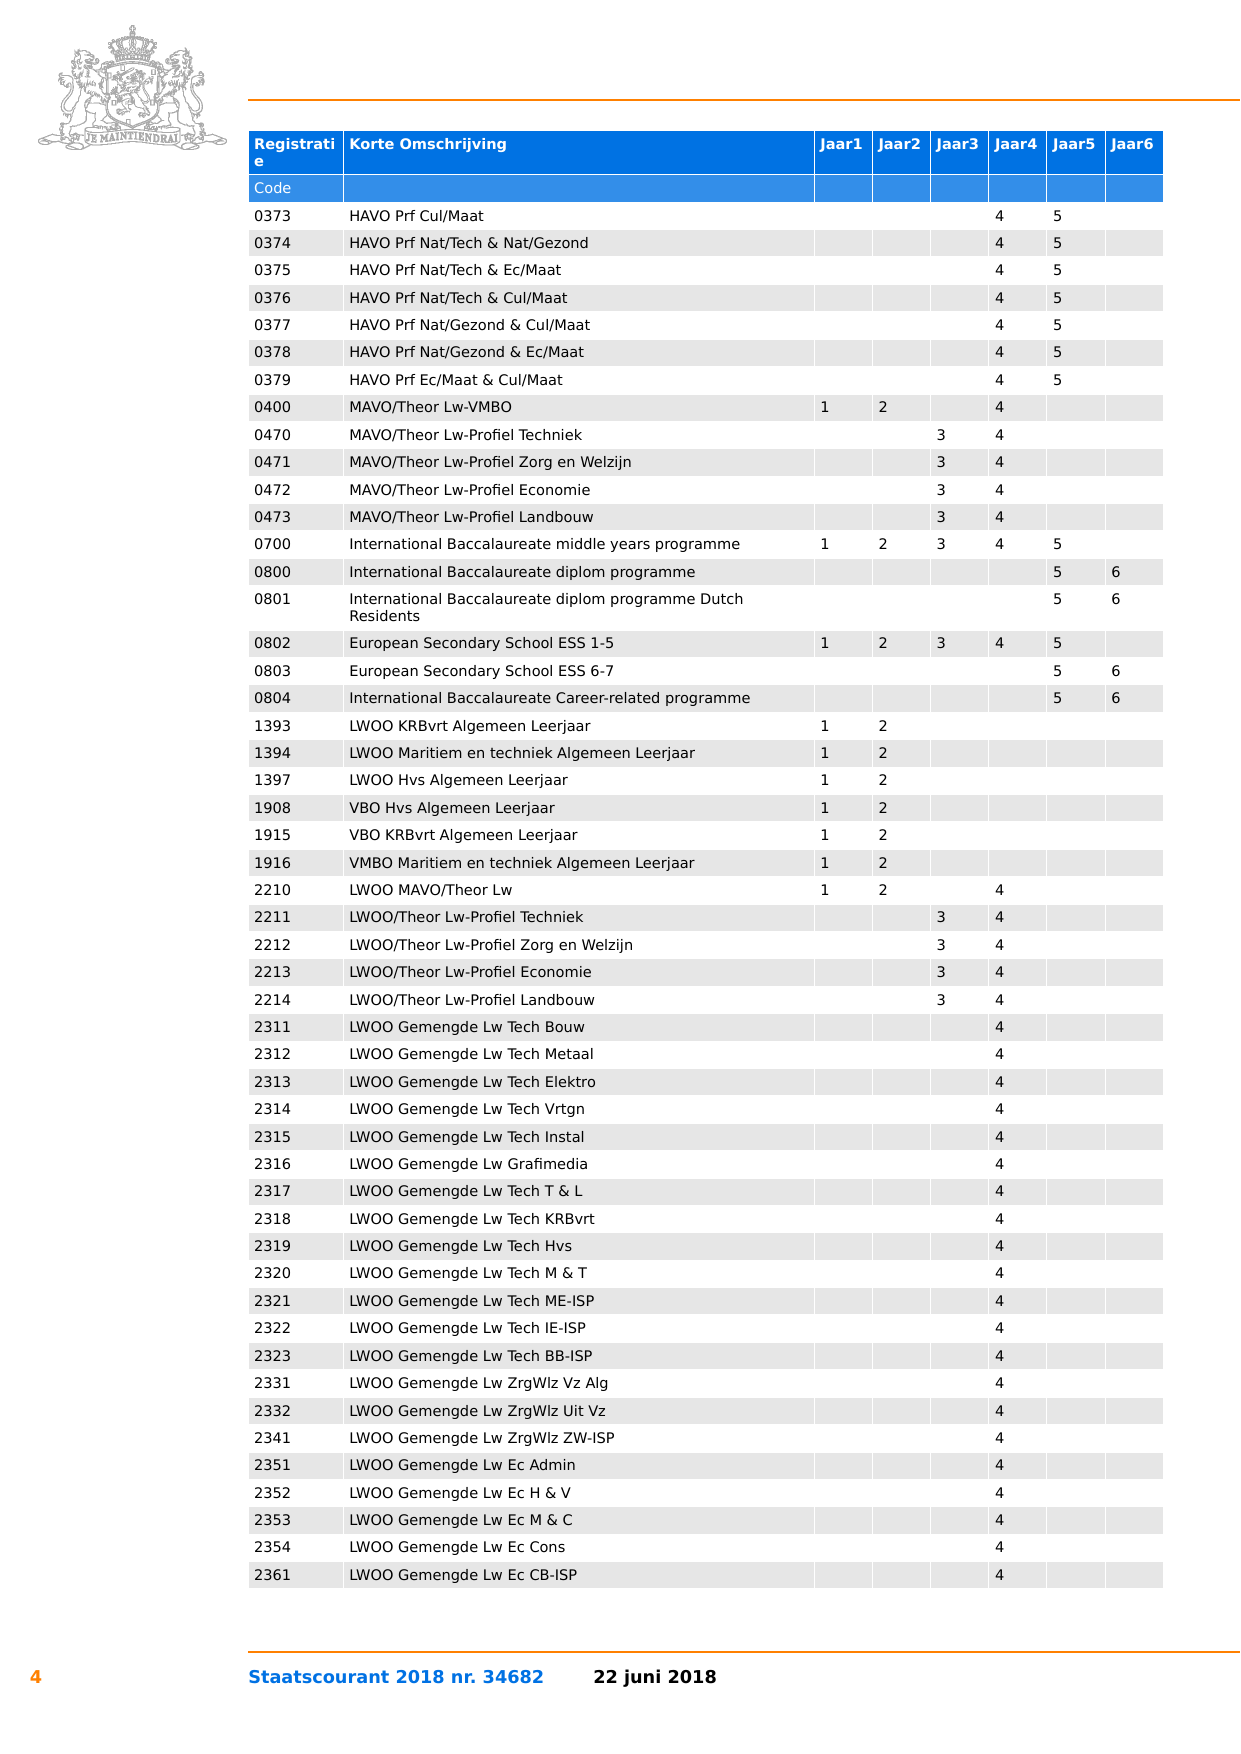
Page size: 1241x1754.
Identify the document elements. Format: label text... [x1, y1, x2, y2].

table_cell [1106, 1179, 1163, 1205]
table_cell [1047, 1507, 1105, 1534]
table_cell [1106, 285, 1163, 311]
table_cell [1106, 531, 1163, 558]
table_cell [873, 230, 930, 256]
table_cell [931, 740, 988, 767]
table_cell International Baccalaureate diplom programme [344, 559, 814, 585]
table_cell [873, 1233, 930, 1260]
table_cell [931, 768, 988, 794]
table_cell 4 [989, 1453, 1046, 1479]
table_cell 1 [815, 740, 872, 767]
table_cell 4 [989, 959, 1046, 986]
table_cell [873, 1453, 930, 1479]
table_cell [1106, 768, 1163, 794]
table_cell 5 [1047, 586, 1105, 629]
table_cell 4 [989, 1261, 1046, 1287]
table_cell [989, 559, 1046, 585]
table_header Jaar2 [873, 131, 930, 174]
table_cell [815, 559, 872, 585]
table_cell LWOO/Theor Lw-Profiel Landbouw [344, 987, 814, 1013]
table_cell [931, 1480, 988, 1506]
table_cell 4 [989, 367, 1046, 393]
table_cell 4 [989, 1233, 1046, 1260]
table_cell 4 [989, 1288, 1046, 1314]
table_cell [1047, 1014, 1105, 1041]
table_cell [815, 312, 872, 339]
table_cell LWOO/Theor Lw-Profiel Economie [344, 959, 814, 986]
table_cell [873, 1069, 930, 1095]
table_cell [931, 175, 988, 202]
table_cell [873, 1370, 930, 1397]
table_cell 1397 [249, 768, 343, 794]
table_cell [1106, 740, 1163, 767]
table_cell [1106, 631, 1163, 657]
table_cell [1047, 175, 1105, 202]
table_cell HAVO Prf Ec/Maat & Cul/Maat [344, 367, 814, 393]
table_cell [815, 1425, 872, 1451]
table_cell [1047, 959, 1105, 986]
table_cell [989, 795, 1046, 821]
table_cell [815, 932, 872, 958]
table_cell [1106, 1261, 1163, 1287]
table_cell [931, 1261, 988, 1287]
table_cell [1047, 795, 1105, 821]
table_cell 1908 [249, 795, 343, 821]
table_cell HAVO Prf Cul/Maat [344, 203, 814, 229]
table_cell [1106, 1535, 1163, 1561]
table_cell [1047, 932, 1105, 958]
table_cell [931, 1042, 988, 1068]
table_cell 3 [931, 905, 988, 931]
table_cell 2312 [249, 1042, 343, 1068]
table_cell [1106, 312, 1163, 339]
table_cell [815, 203, 872, 229]
table_cell [873, 1343, 930, 1369]
table_cell [873, 203, 930, 229]
table_cell 0379 [249, 367, 343, 393]
table_cell 4 [989, 1507, 1046, 1534]
picture [38, 25, 227, 150]
table_cell 5 [1047, 230, 1105, 256]
table_cell 3 [931, 531, 988, 558]
table_cell 4 [989, 1179, 1046, 1205]
table_cell LWOO Gemengde Lw Ec Cons [344, 1535, 814, 1561]
table_cell [815, 449, 872, 476]
table_cell [931, 1151, 988, 1177]
table_cell 2 [873, 395, 930, 421]
table_cell 1916 [249, 850, 343, 876]
table_cell [815, 1398, 872, 1424]
table_cell 4 [989, 1124, 1046, 1150]
table_cell LWOO Gemengde Lw Tech Hvs [344, 1233, 814, 1260]
table_cell [1106, 504, 1163, 530]
table_cell [1047, 1398, 1105, 1424]
table_header Jaar5 [1047, 131, 1105, 174]
table_cell 4 [989, 395, 1046, 421]
table_cell [931, 1535, 988, 1561]
table_cell [931, 1316, 988, 1342]
table_cell 2212 [249, 932, 343, 958]
table_cell HAVO Prf Nat/Tech & Nat/Gezond [344, 230, 814, 256]
table_cell MAVO/Theor Lw-Profiel Landbouw [344, 504, 814, 530]
table_cell 4 [989, 987, 1046, 1013]
table_cell MAVO/Theor Lw-Profiel Zorg en Welzijn [344, 449, 814, 476]
table_cell 4 [989, 1480, 1046, 1506]
table_cell [1047, 449, 1105, 476]
table_cell [873, 312, 930, 339]
table_cell [873, 1507, 930, 1534]
table_cell [873, 1151, 930, 1177]
table_cell [815, 987, 872, 1013]
table_cell VMBO Maritiem en techniek Algemeen Leerjaar [344, 850, 814, 876]
table_cell [1106, 422, 1163, 448]
table_cell [1106, 877, 1163, 903]
table_cell VBO KRBvrt Algemeen Leerjaar [344, 823, 814, 849]
table_cell [815, 658, 872, 684]
table_cell International Baccalaureate diplom programme Dutch Residents [344, 586, 814, 629]
table_cell 0375 [249, 258, 343, 284]
table_cell [931, 1288, 988, 1314]
table_cell [1106, 449, 1163, 476]
table_cell [1047, 1343, 1105, 1369]
table_cell LWOO Gemengde Lw Tech Elektro [344, 1069, 814, 1095]
table_cell 4 [989, 1096, 1046, 1123]
table_cell European Secondary School ESS 6-7 [344, 658, 814, 684]
table_cell [1047, 1233, 1105, 1260]
table_cell [931, 850, 988, 876]
table_cell 6 [1106, 586, 1163, 629]
table_cell 4 [989, 1398, 1046, 1424]
table_cell 6 [1106, 559, 1163, 585]
table_cell 2316 [249, 1151, 343, 1177]
table_cell [1047, 1370, 1105, 1397]
table_cell [815, 1288, 872, 1314]
table_cell 1 [815, 531, 872, 558]
table_cell [1047, 1042, 1105, 1068]
table_cell [931, 367, 988, 393]
table_cell 2354 [249, 1535, 343, 1561]
table_cell 1915 [249, 823, 343, 849]
table_cell [815, 340, 872, 366]
table_cell [873, 685, 930, 712]
table_cell 0473 [249, 504, 343, 530]
table_cell [931, 258, 988, 284]
table_cell [931, 586, 988, 629]
table_cell MAVO/Theor Lw-VMBO [344, 395, 814, 421]
table_cell LWOO Gemengde Lw Tech ME-ISP [344, 1288, 814, 1314]
table_cell LWOO Maritiem en techniek Algemeen Leerjaar [344, 740, 814, 767]
table_cell 5 [1047, 658, 1105, 684]
table_cell [1106, 1370, 1163, 1397]
table_cell [1047, 823, 1105, 849]
table_cell [873, 658, 930, 684]
table_cell 2314 [249, 1096, 343, 1123]
table_cell 1 [815, 823, 872, 849]
table_cell 1 [815, 768, 872, 794]
table_cell [931, 1014, 988, 1041]
table_cell 4 [989, 1370, 1046, 1397]
table_cell 2323 [249, 1343, 343, 1369]
table_cell [1047, 1453, 1105, 1479]
table_cell [873, 1206, 930, 1232]
table_cell 5 [1047, 631, 1105, 657]
table_cell 5 [1047, 559, 1105, 585]
table_cell 1 [815, 877, 872, 903]
table_cell [931, 285, 988, 311]
table_cell 1 [815, 631, 872, 657]
table_cell [1106, 258, 1163, 284]
table_cell [1047, 713, 1105, 739]
table_cell [931, 203, 988, 229]
table_cell [931, 1398, 988, 1424]
table_cell 2311 [249, 1014, 343, 1041]
table_cell 0470 [249, 422, 343, 448]
table_cell 4 [989, 1206, 1046, 1232]
table_cell [1047, 504, 1105, 530]
table_cell [873, 175, 930, 202]
table_cell 0802 [249, 631, 343, 657]
table_cell 2315 [249, 1124, 343, 1150]
table_cell LWOO Gemengde Lw Tech Vrtgn [344, 1096, 814, 1123]
table_cell 1 [815, 850, 872, 876]
table_cell [989, 823, 1046, 849]
table_cell LWOO Gemengde Lw Ec H & V [344, 1480, 814, 1506]
table_cell [1047, 850, 1105, 876]
table_cell [873, 285, 930, 311]
table_cell [1106, 175, 1163, 202]
table_cell [931, 395, 988, 421]
table_cell 2 [873, 823, 930, 849]
table_cell 2211 [249, 905, 343, 931]
table_header Jaar4 [989, 131, 1046, 174]
table_cell 2 [873, 740, 930, 767]
table_cell 0800 [249, 559, 343, 585]
table_cell [1106, 1042, 1163, 1068]
table_cell [1106, 1206, 1163, 1232]
table_cell [1106, 1124, 1163, 1150]
table_cell [873, 477, 930, 503]
table_cell [931, 1179, 988, 1205]
table_header Registratie [249, 131, 343, 174]
table_cell [873, 1288, 930, 1314]
table_cell [815, 1562, 872, 1588]
table_cell 4 [989, 1425, 1046, 1451]
table_cell 0472 [249, 477, 343, 503]
table_cell 2353 [249, 1507, 343, 1534]
table_cell LWOO Gemengde Lw Tech Bouw [344, 1014, 814, 1041]
table_cell [1106, 395, 1163, 421]
table_cell 2341 [249, 1425, 343, 1451]
table_cell 4 [989, 449, 1046, 476]
table_cell HAVO Prf Nat/Tech & Ec/Maat [344, 258, 814, 284]
table_cell 2 [873, 850, 930, 876]
table_cell 2213 [249, 959, 343, 986]
table_cell [815, 905, 872, 931]
table_cell [873, 504, 930, 530]
table_cell 2322 [249, 1316, 343, 1342]
table_cell MAVO/Theor Lw-Profiel Economie [344, 477, 814, 503]
table_cell 2317 [249, 1179, 343, 1205]
table_cell 1393 [249, 713, 343, 739]
table_cell [1106, 987, 1163, 1013]
table_cell [1047, 1206, 1105, 1232]
table_cell [1047, 395, 1105, 421]
table_cell [873, 1014, 930, 1041]
table_cell [815, 258, 872, 284]
table_cell [873, 932, 930, 958]
table_cell [931, 1370, 988, 1397]
table_cell [1047, 987, 1105, 1013]
table_cell 4 [989, 285, 1046, 311]
table_cell [873, 1425, 930, 1451]
table_cell [931, 1233, 988, 1260]
table_cell 5 [1047, 285, 1105, 311]
table_cell [1106, 1453, 1163, 1479]
table_cell [989, 586, 1046, 629]
table_cell [815, 504, 872, 530]
table_cell [1047, 1425, 1105, 1451]
table_cell LWOO Gemengde Lw Tech M & T [344, 1261, 814, 1287]
table_cell [1106, 850, 1163, 876]
table_cell [815, 586, 872, 629]
table_cell 2 [873, 713, 930, 739]
table_cell [873, 586, 930, 629]
table_cell [1047, 477, 1105, 503]
table_cell [815, 685, 872, 712]
table_cell [873, 1562, 930, 1588]
table_cell [815, 1261, 872, 1287]
table_cell [815, 1042, 872, 1068]
table_cell [815, 959, 872, 986]
table_cell [873, 258, 930, 284]
table_cell 0803 [249, 658, 343, 684]
table_cell [1106, 230, 1163, 256]
table_cell LWOO KRBvrt Algemeen Leerjaar [344, 713, 814, 739]
table_cell 4 [989, 1042, 1046, 1068]
table_cell 0801 [249, 586, 343, 629]
table_cell 5 [1047, 203, 1105, 229]
table_cell [815, 422, 872, 448]
table_cell 5 [1047, 258, 1105, 284]
table_cell [931, 1069, 988, 1095]
table_cell 3 [931, 449, 988, 476]
table_cell [873, 1124, 930, 1150]
table_cell 2214 [249, 987, 343, 1013]
table_cell LWOO Gemengde Lw Tech IE-ISP [344, 1316, 814, 1342]
table_cell LWOO Gemengde Lw ZrgWlz ZW-ISP [344, 1425, 814, 1451]
table_cell HAVO Prf Nat/Gezond & Cul/Maat [344, 312, 814, 339]
table_cell 2 [873, 795, 930, 821]
table_cell [931, 877, 988, 903]
table_cell [873, 1096, 930, 1123]
table_cell LWOO MAVO/Theor Lw [344, 877, 814, 903]
table_cell International Baccalaureate middle years programme [344, 531, 814, 558]
table_cell [989, 658, 1046, 684]
table_cell 0377 [249, 312, 343, 339]
table_cell 4 [989, 531, 1046, 558]
table_cell 1394 [249, 740, 343, 767]
table_cell 2361 [249, 1562, 343, 1588]
table_cell [1106, 1316, 1163, 1342]
table_cell [1106, 795, 1163, 821]
table_cell 4 [989, 877, 1046, 903]
table_cell [931, 1343, 988, 1369]
table_cell [873, 1316, 930, 1342]
table_cell LWOO Gemengde Lw Tech Metaal [344, 1042, 814, 1068]
table_cell [815, 1151, 872, 1177]
table_cell 0804 [249, 685, 343, 712]
table_cell 4 [989, 230, 1046, 256]
table_cell [931, 559, 988, 585]
table_cell 0373 [249, 203, 343, 229]
table_cell 0376 [249, 285, 343, 311]
table_cell [1047, 422, 1105, 448]
table_cell [1047, 1288, 1105, 1314]
table_cell [1047, 1096, 1105, 1123]
table_cell [931, 823, 988, 849]
table_cell [1047, 877, 1105, 903]
table_cell 4 [989, 1343, 1046, 1369]
table_cell [815, 1507, 872, 1534]
table_header Jaar1 [815, 131, 872, 174]
table_cell [1106, 1507, 1163, 1534]
table_cell LWOO Gemengde Lw Tech KRBvrt [344, 1206, 814, 1232]
table_cell [931, 713, 988, 739]
table_cell 4 [989, 932, 1046, 958]
table_cell [1106, 1014, 1163, 1041]
table_cell [989, 850, 1046, 876]
table_cell 6 [1106, 685, 1163, 712]
table_cell 4 [989, 258, 1046, 284]
table_cell [931, 1453, 988, 1479]
table_cell [1047, 1151, 1105, 1177]
table_cell [873, 559, 930, 585]
table_cell 2 [873, 631, 930, 657]
table_cell [873, 959, 930, 986]
table_cell [1106, 1480, 1163, 1506]
table_cell 2 [873, 768, 930, 794]
table_cell 2210 [249, 877, 343, 903]
table_header Jaar6 [1106, 131, 1163, 174]
table_cell [815, 1453, 872, 1479]
table_cell [873, 340, 930, 366]
table_cell [815, 477, 872, 503]
table_cell [815, 1370, 872, 1397]
table_cell [1106, 203, 1163, 229]
table_cell 4 [989, 1316, 1046, 1342]
table_cell [815, 1179, 872, 1205]
table_cell [815, 1014, 872, 1041]
table_cell [931, 1425, 988, 1451]
table_cell 6 [1106, 658, 1163, 684]
table_cell [815, 1535, 872, 1561]
table_cell [873, 449, 930, 476]
table_cell 4 [989, 1535, 1046, 1561]
table_header Korte Omschrijving [344, 131, 814, 174]
table_cell [1106, 477, 1163, 503]
table_cell [1047, 1316, 1105, 1342]
table_cell 4 [989, 504, 1046, 530]
table_cell [1106, 823, 1163, 849]
table_cell 4 [989, 1069, 1046, 1095]
table_cell [1106, 367, 1163, 393]
table_cell [815, 1124, 872, 1150]
table_cell [1106, 340, 1163, 366]
table_cell [1106, 1233, 1163, 1260]
table_cell [873, 987, 930, 1013]
table_cell [815, 1069, 872, 1095]
table_cell [1106, 1288, 1163, 1314]
table_cell [1106, 1096, 1163, 1123]
table_cell 4 [989, 1014, 1046, 1041]
table_cell 5 [1047, 685, 1105, 712]
table_cell 4 [989, 477, 1046, 503]
table_cell [931, 1096, 988, 1123]
table_cell [1106, 905, 1163, 931]
table_cell 4 [989, 905, 1046, 931]
table_cell 2321 [249, 1288, 343, 1314]
table_cell 0378 [249, 340, 343, 366]
table_cell [931, 1562, 988, 1588]
table_cell 3 [931, 504, 988, 530]
table_cell 3 [931, 932, 988, 958]
table_cell [815, 230, 872, 256]
table_cell [1106, 959, 1163, 986]
table_cell 5 [1047, 312, 1105, 339]
table_cell [873, 1261, 930, 1287]
table_cell [1106, 713, 1163, 739]
table_cell 4 [989, 631, 1046, 657]
table_cell 2331 [249, 1370, 343, 1397]
table_cell LWOO/Theor Lw-Profiel Techniek [344, 905, 814, 931]
table_cell 4 [989, 422, 1046, 448]
table_cell [1106, 1151, 1163, 1177]
table_cell 2313 [249, 1069, 343, 1095]
table_cell 0374 [249, 230, 343, 256]
table_cell [815, 1480, 872, 1506]
table_cell [815, 175, 872, 202]
table_cell [1106, 1343, 1163, 1369]
table_cell 2318 [249, 1206, 343, 1232]
table_cell 4 [989, 1151, 1046, 1177]
table_cell [931, 1124, 988, 1150]
table_cell [815, 1316, 872, 1342]
table_cell 2351 [249, 1453, 343, 1479]
table_cell [989, 685, 1046, 712]
table_cell 2319 [249, 1233, 343, 1260]
table_cell 2352 [249, 1480, 343, 1506]
table_cell 3 [931, 422, 988, 448]
table_cell 2 [873, 531, 930, 558]
table_cell [931, 312, 988, 339]
table_cell [1047, 905, 1105, 931]
table_cell 1 [815, 395, 872, 421]
table_cell LWOO Gemengde Lw Tech BB-ISP [344, 1343, 814, 1369]
table_cell 3 [931, 987, 988, 1013]
table_cell LWOO Gemengde Lw Tech Instal [344, 1124, 814, 1150]
table_cell [815, 1343, 872, 1369]
table_cell [1047, 740, 1105, 767]
table_cell [873, 367, 930, 393]
table_cell LWOO Gemengde Lw Ec Admin [344, 1453, 814, 1479]
table_cell [1047, 1562, 1105, 1588]
table_cell [344, 175, 814, 202]
table_cell [931, 658, 988, 684]
table_cell [873, 422, 930, 448]
table_cell [1106, 932, 1163, 958]
table_cell 3 [931, 631, 988, 657]
table_cell 4 [989, 340, 1046, 366]
table_cell [931, 685, 988, 712]
table_cell 5 [1047, 340, 1105, 366]
table_cell [1047, 1480, 1105, 1506]
table_cell Code [249, 175, 343, 202]
table_cell 0400 [249, 395, 343, 421]
table_cell 5 [1047, 367, 1105, 393]
table_cell LWOO Gemengde Lw Ec M & C [344, 1507, 814, 1534]
table_cell [873, 1042, 930, 1068]
table_cell [1047, 1261, 1105, 1287]
table_cell [931, 795, 988, 821]
table_cell [815, 367, 872, 393]
table_cell [815, 1096, 872, 1123]
table_header Jaar3 [931, 131, 988, 174]
table_cell [931, 1507, 988, 1534]
table_cell HAVO Prf Nat/Tech & Cul/Maat [344, 285, 814, 311]
table_cell [989, 175, 1046, 202]
table_cell HAVO Prf Nat/Gezond & Ec/Maat [344, 340, 814, 366]
table_cell [1047, 1069, 1105, 1095]
table_cell 4 [989, 312, 1046, 339]
table_cell 1 [815, 713, 872, 739]
table_cell 1 [815, 795, 872, 821]
table_cell [1047, 1124, 1105, 1150]
table_cell LWOO/Theor Lw-Profiel Zorg en Welzijn [344, 932, 814, 958]
table_cell [989, 713, 1046, 739]
table_cell LWOO Gemengde Lw Grafimedia [344, 1151, 814, 1177]
table_cell 5 [1047, 531, 1105, 558]
table_cell LWOO Gemengde Lw Ec CB-ISP [344, 1562, 814, 1588]
table_cell LWOO Hvs Algemeen Leerjaar [344, 768, 814, 794]
table_cell International Baccalaureate Career-related programme [344, 685, 814, 712]
table_cell [1047, 1535, 1105, 1561]
table_cell [1106, 1425, 1163, 1451]
table_cell [873, 1480, 930, 1506]
table_cell LWOO Gemengde Lw ZrgWlz Uit Vz [344, 1398, 814, 1424]
table_cell European Secondary School ESS 1-5 [344, 631, 814, 657]
table_cell [931, 230, 988, 256]
table_cell [1047, 768, 1105, 794]
table_cell 2332 [249, 1398, 343, 1424]
table_cell [1106, 1562, 1163, 1588]
table_cell 0700 [249, 531, 343, 558]
table_cell [815, 1233, 872, 1260]
table_cell [1106, 1398, 1163, 1424]
table_cell [931, 1206, 988, 1232]
table_cell 3 [931, 477, 988, 503]
table_cell 0471 [249, 449, 343, 476]
table_cell LWOO Gemengde Lw ZrgWlz Vz Alg [344, 1370, 814, 1397]
table_cell [989, 768, 1046, 794]
table_cell [989, 740, 1046, 767]
table_cell 2320 [249, 1261, 343, 1287]
table_cell 3 [931, 959, 988, 986]
table_cell [873, 1179, 930, 1205]
table_cell [873, 1398, 930, 1424]
table_cell 2 [873, 877, 930, 903]
table_cell LWOO Gemengde Lw Tech T & L [344, 1179, 814, 1205]
table_cell [815, 285, 872, 311]
table_cell [873, 1535, 930, 1561]
table_cell VBO Hvs Algemeen Leerjaar [344, 795, 814, 821]
table_cell [873, 905, 930, 931]
table_cell [931, 340, 988, 366]
table_cell 4 [989, 203, 1046, 229]
table_cell [815, 1206, 872, 1232]
table_cell 4 [989, 1562, 1046, 1588]
table_cell [1047, 1179, 1105, 1205]
table_cell MAVO/Theor Lw-Profiel Techniek [344, 422, 814, 448]
table_cell [1106, 1069, 1163, 1095]
